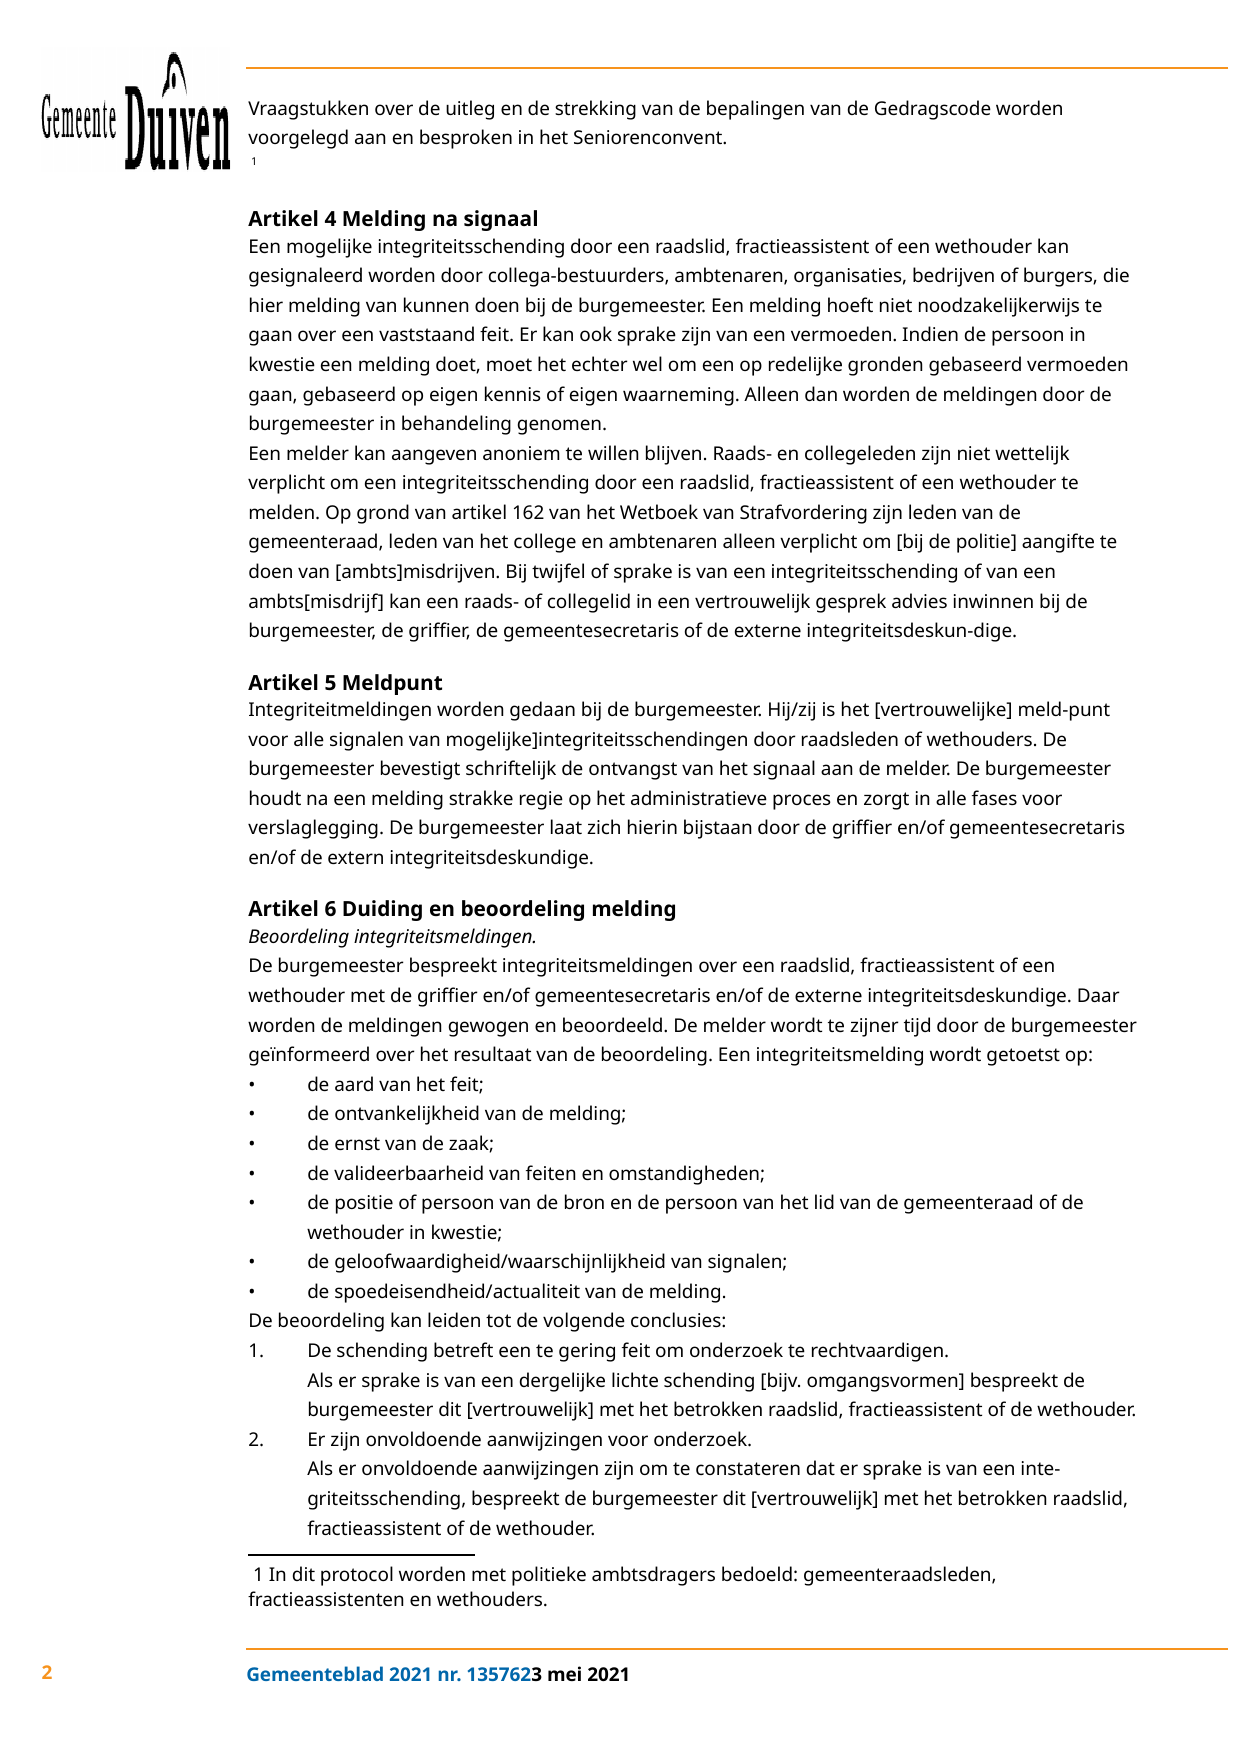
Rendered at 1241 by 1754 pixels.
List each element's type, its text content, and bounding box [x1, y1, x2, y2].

list de aard van het feit; [248, 1071, 1152, 1097]
list De schending betreft een te gering feit om onderzoek te rechtvaardigen. [248, 1337, 1152, 1363]
text Een melder kan aangeven anoniem te willen blijven. Raads- en collegeleden zijn niet wettelijk verplicht om een integriteitsschending door een raadslid, fractieassistent of een wethouder te melden. Op grond van artikel 162 van het Wetboek van Strafvordering zijn leden van de gemeenteraad, leden van het college en ambtenaren alleen verplicht om [bij de politie] aangifte te doen van [ambts]misdrijven. Bij twijfel of sprake is van een integriteitsschending of van een ambts[misdrijf] kan een raads- of collegelid in een vertrouwelijk gesprek advies inwinnen bij de burgemeester, de griffier, de gemeentesecretaris of de externe integriteitsdeskun-dige. [248, 440, 1152, 643]
list de ernst van de zaak; [248, 1130, 1152, 1156]
text Artikel 5 Meldpunt [248, 668, 1152, 696]
text Beoordeling integriteitsmeldingen. [248, 923, 1152, 949]
text De beoordeling kan leiden tot de volgende conclusies: [248, 1308, 1152, 1333]
list Als er sprake is van een dergelijke lichte schending [bijv. omgangsvormen] bespreekt de burgemeester dit [vertrouwelijk] met het betrokken raadslid, fractieassistent of de wethouder. [248, 1367, 1152, 1422]
text In dit protocol worden met politieke ambtsdragers bedoeld: gemeenteraadsleden, fractieassistenten en wethou­ders. [248, 1561, 1152, 1612]
text De burgemeester bespreekt integriteitsmeldingen over een raadslid, fractieassistent of een wethouder met de griffier en/of gemeentesecretaris en/of de externe integriteitsdeskundige. Daar worden de meldingen gewogen en beoordeeld. De melder wordt te zijner tijd door de burgemeester geïnformeerd over het resultaat van de beoordeling. Een integriteitsmelding wordt getoetst op: [248, 953, 1152, 1067]
list de geloofwaardigheid/waarschijnlijkheid van signalen; [248, 1248, 1152, 1274]
list de ontvankelijkheid van de melding; [248, 1101, 1152, 1126]
list Er zijn onvoldoende aanwijzingen voor onderzoek. [248, 1426, 1152, 1452]
text Integriteitmeldingen worden gedaan bij de burgemeester. Hij/zij is het [vertrouwelijke] meld-punt voor alle signalen van mogelijke]integriteitsschendingen door raadsleden of wethouders. De burgemeester bevestigt schriftelijk de ontvangst van het signaal aan de melder. De burgemeester houdt na een melding strakke regie op het administratieve proces en zorgt in alle fases voor verslaglegging. De burgemeester laat zich hierin bijstaan door de griffier en/of gemeentesecretaris en/of de extern integriteitsdeskundige. [248, 696, 1152, 870]
text Artikel 6 Duiding en beoordeling melding [248, 894, 1152, 923]
list Als er onvoldoende aanwijzingen zijn om te constateren dat er sprake is van een inte-griteitsschending, bespreekt de burgemeester dit [vertrouwelijk] met het betrokken raadslid, fractieassistent of de wethouder. [248, 1456, 1152, 1540]
text Een mogelijke integriteitsschending door een raadslid, fractieassistent of een wethouder kan gesignaleerd worden door collega-bestuurders, ambtenaren, organisaties, bedrijven of burgers, die hier melding van kunnen doen bij de burgemeester. Een melding hoeft niet noodzakelijkerwijs te gaan over een vaststaand feit. Er kan ook sprake zijn van een vermoeden. Indien de persoon in kwestie een melding doet, moet het echter wel om een op redelijke gronden gebaseerd vermoeden gaan, gebaseerd op eigen kennis of eigen waarneming. Alleen dan worden de meldingen door de burgemeester in behandeling genomen. [248, 233, 1152, 436]
picture [41, 47, 231, 172]
text Artikel 4 Melding na signaal [248, 204, 1152, 233]
list de spoedeisendheid/actualiteit van de melding. [248, 1278, 1152, 1304]
list de positie of persoon van de bron en de persoon van het lid van de gemeenteraad of de wethouder in kwestie; [248, 1189, 1152, 1244]
text Vraagstukken over de uitleg en de strekking van de bepalingen van de Gedragscode worden voorgelegd aan en besproken in het Seniorenconvent. [248, 95, 1152, 150]
list de valideerbaarheid van feiten en omstandigheden; [248, 1160, 1152, 1185]
